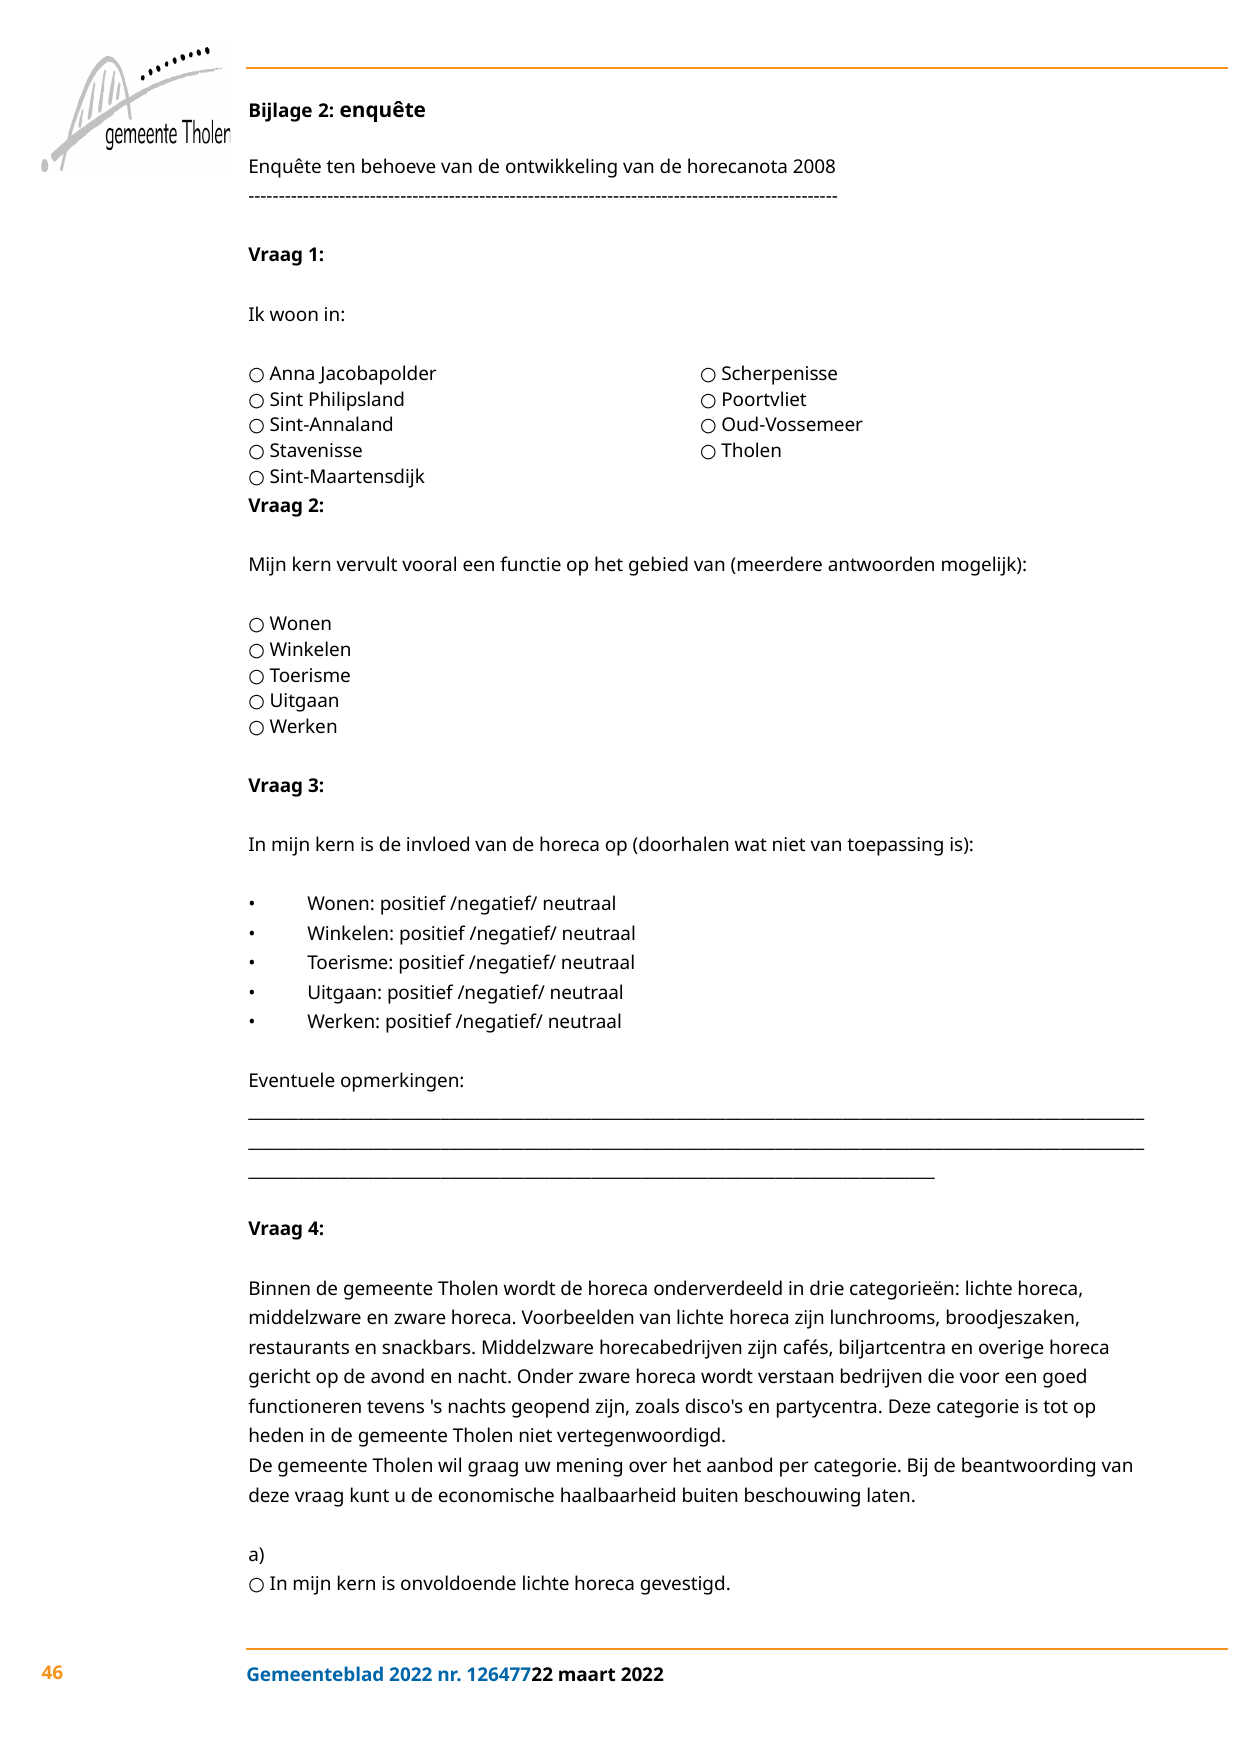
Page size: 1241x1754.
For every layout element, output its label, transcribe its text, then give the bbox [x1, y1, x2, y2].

text ------------------------------------------------------------------------------------------------- [248, 182, 1152, 208]
table_cell ○ Winkelen [248, 636, 1152, 662]
table_cell ○ Sint-Maartensdijk [248, 463, 700, 489]
table_cell ○ Stavenisse [248, 437, 700, 463]
table_header ○ Scherpenisse [700, 360, 1152, 386]
table_cell ○ Tholen [700, 437, 1152, 463]
table_cell ○ Sint-Annaland [248, 412, 700, 437]
text Vraag 4: [248, 1216, 1152, 1241]
text ________________________________________________________________________________________________________________________________________________________________________________________________________________________________________________________________________________________________________ [248, 1097, 1152, 1182]
text Ik woon in: [248, 301, 1152, 327]
table_cell ○ Oud-Vossemeer [700, 412, 1152, 437]
list Winkelen: positief /negatief/ neutraal [248, 920, 1152, 946]
text Mijn kern vervult vooral een functie op het gebied van (meerdere antwoorden mogelijk): [248, 551, 1152, 577]
text De gemeente Tholen wil graag uw mening over het aanbod per categorie. Bij de beantwoording van deze vraag kunt u de economische haalbaarheid buiten beschouwing laten. [248, 1452, 1152, 1508]
list Toerisme: positief /negatief/ neutraal [248, 949, 1152, 975]
text a) [248, 1541, 1152, 1567]
text In mijn kern is de invloed van de horeca op (doorhalen wat niet van toepassing is): [248, 831, 1152, 857]
table_cell ○ Werken [248, 713, 1152, 739]
list Uitgaan: positief /negatief/ neutraal [248, 979, 1152, 1005]
text Vraag 2: [248, 492, 1152, 518]
text Enquête ten behoeve van de ontwikkeling van de horecanota 2008 [248, 153, 1152, 179]
table_header ○ Anna Jacobapolder [248, 360, 700, 386]
picture [41, 47, 231, 172]
table_cell ○ Poortvliet [700, 386, 1152, 412]
list Werken: positief /negatief/ neutraal [248, 1008, 1152, 1034]
text Bijlage 2: enquête [248, 95, 1152, 123]
table_cell [700, 463, 1152, 489]
table_cell ○ Uitgaan [248, 688, 1152, 713]
table_cell ○ Toerisme [248, 662, 1152, 688]
text Vraag 3: [248, 772, 1152, 798]
text ○ In mijn kern is onvoldoende lichte horeca gevestigd. [248, 1571, 1152, 1596]
table_header ○ Wonen [248, 610, 1152, 636]
list Wonen: positief /negatief/ neutraal [248, 890, 1152, 916]
text Vraag 1: [248, 242, 1152, 267]
text Eventuele opmerkingen: [248, 1068, 1152, 1093]
text Binnen de gemeente Tholen wordt de horeca onderverdeeld in drie categorieën: lichte horeca, middelzware en zware horeca. Voorbeelden van lichte horeca zijn lunchrooms, broodjeszaken, restaurants en snackbars. Middelzware horecabedrijven zijn cafés, biljartcentra en overige horeca gericht op de avond en nacht. Onder zware horeca wordt verstaan bedrijven die voor een goed functioneren tevens 's nachts geopend zijn, zoals disco's en partycentra. Deze categorie is tot op heden in de gemeente Tholen niet vertegenwoordigd. [248, 1275, 1152, 1448]
table_cell ○ Sint Philipsland [248, 386, 700, 412]
